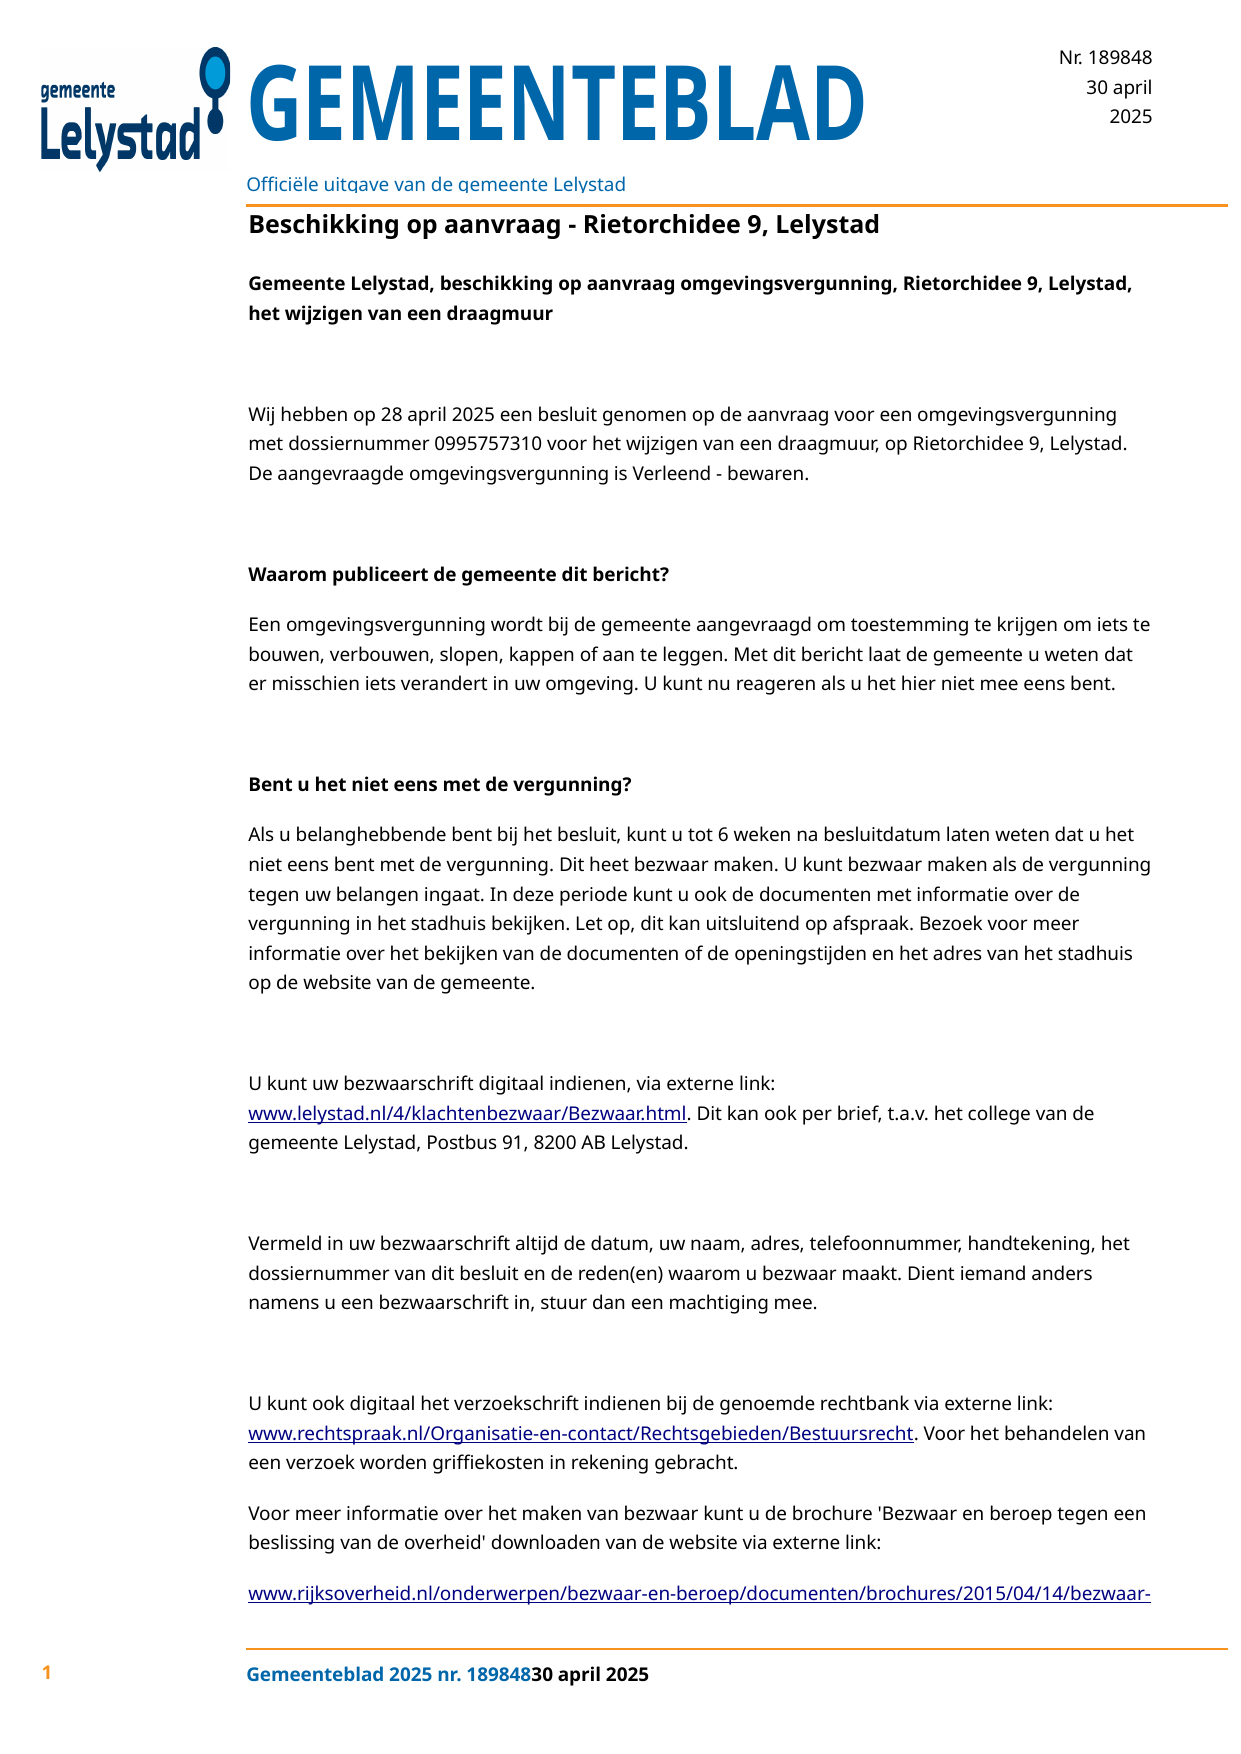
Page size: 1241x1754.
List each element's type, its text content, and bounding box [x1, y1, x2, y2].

text Gemeente Lelystad, beschikking op aanvraag omgevingsvergunning, Rietorchidee 9, Lelystad, het wijzigen van een draagmuur [248, 270, 1152, 326]
text Wij hebben op 28 april 2025 een besluit genomen op de aanvraag voor een omgevingsvergunning met dossiernummer 0995757310 voor het wijzigen van een draagmuur, op Rietorchidee 9, Lelystad. De aangevraagde omgevingsvergunning is Verleend - bewaren. [248, 401, 1152, 486]
text Beschikking op aanvraag - Rietorchidee 9, Lelystad [248, 207, 1152, 241]
text Als u belanghebbende bent bij het besluit, kunt u tot 6 weken na besluitdatum laten weten dat u het niet eens bent met de vergunning. Dit heet bezwaar maken. U kunt bezwaar maken als de vergunning tegen uw belangen ingaat. In deze periode kunt u ook de documenten met informatie over de vergunning in het stadhuis bekijken. Let op, dit kan uitsluitend op afspraak. Bezoek voor meer informatie over het bekijken van de documenten of de openingstijden en het adres van het stadhuis op de website van de gemeente. [248, 822, 1152, 995]
text Voor meer informatie over het maken van bezwaar kunt u de brochure 'Bezwaar en beroep tegen een beslissing van de overheid' downloaden van de website via externe link: [248, 1500, 1152, 1555]
text U kunt uw bezwaarschrift digitaal indienen, via externe link: www.lelystad.nl/4/klachtenbezwaar/Bezwaar.html. Dit kan ook per brief, t.a.v. het college van de gemeente Lelystad, Postbus 91, 8200 AB Lelystad. [248, 1070, 1152, 1155]
picture [41, 47, 231, 172]
text Waarom publiceert de gemeente dit bericht? [248, 561, 1152, 586]
text Bent u het niet eens met de vergunning? [248, 771, 1152, 797]
text U kunt ook digitaal het verzoekschrift indienen bij de genoemde rechtbank via externe link: www.rechtspraak.nl/Organisatie-en-contact/Rechtsgebieden/Bestuursrecht. Voor het behandelen van een verzoek worden griffiekosten in rekening gebracht. [248, 1390, 1152, 1475]
text Vermeld in uw bezwaarschrift altijd de datum, uw naam, adres, telefoonnummer, handtekening, het dossiernummer van dit besluit en de reden(en) waarom u bezwaar maakt. Dient iemand anders namens u een bezwaarschrift in, stuur dan een machtiging mee. [248, 1230, 1152, 1315]
text Een omgevingsvergunning wordt bij de gemeente aangevraagd om toestemming te krijgen om iets te bouwen, verbouwen, slopen, kappen of aan te leggen. Met dit bericht laat de gemeente u weten dat er misschien iets verandert in uw omgeving. U kunt nu reageren als u het hier niet mee eens bent. [248, 611, 1152, 696]
text www.rijksoverheid.nl/onderwerpen/bezwaar-en-beroep/documenten/brochures/2015/04/14/bezwaar- [248, 1580, 1152, 1606]
